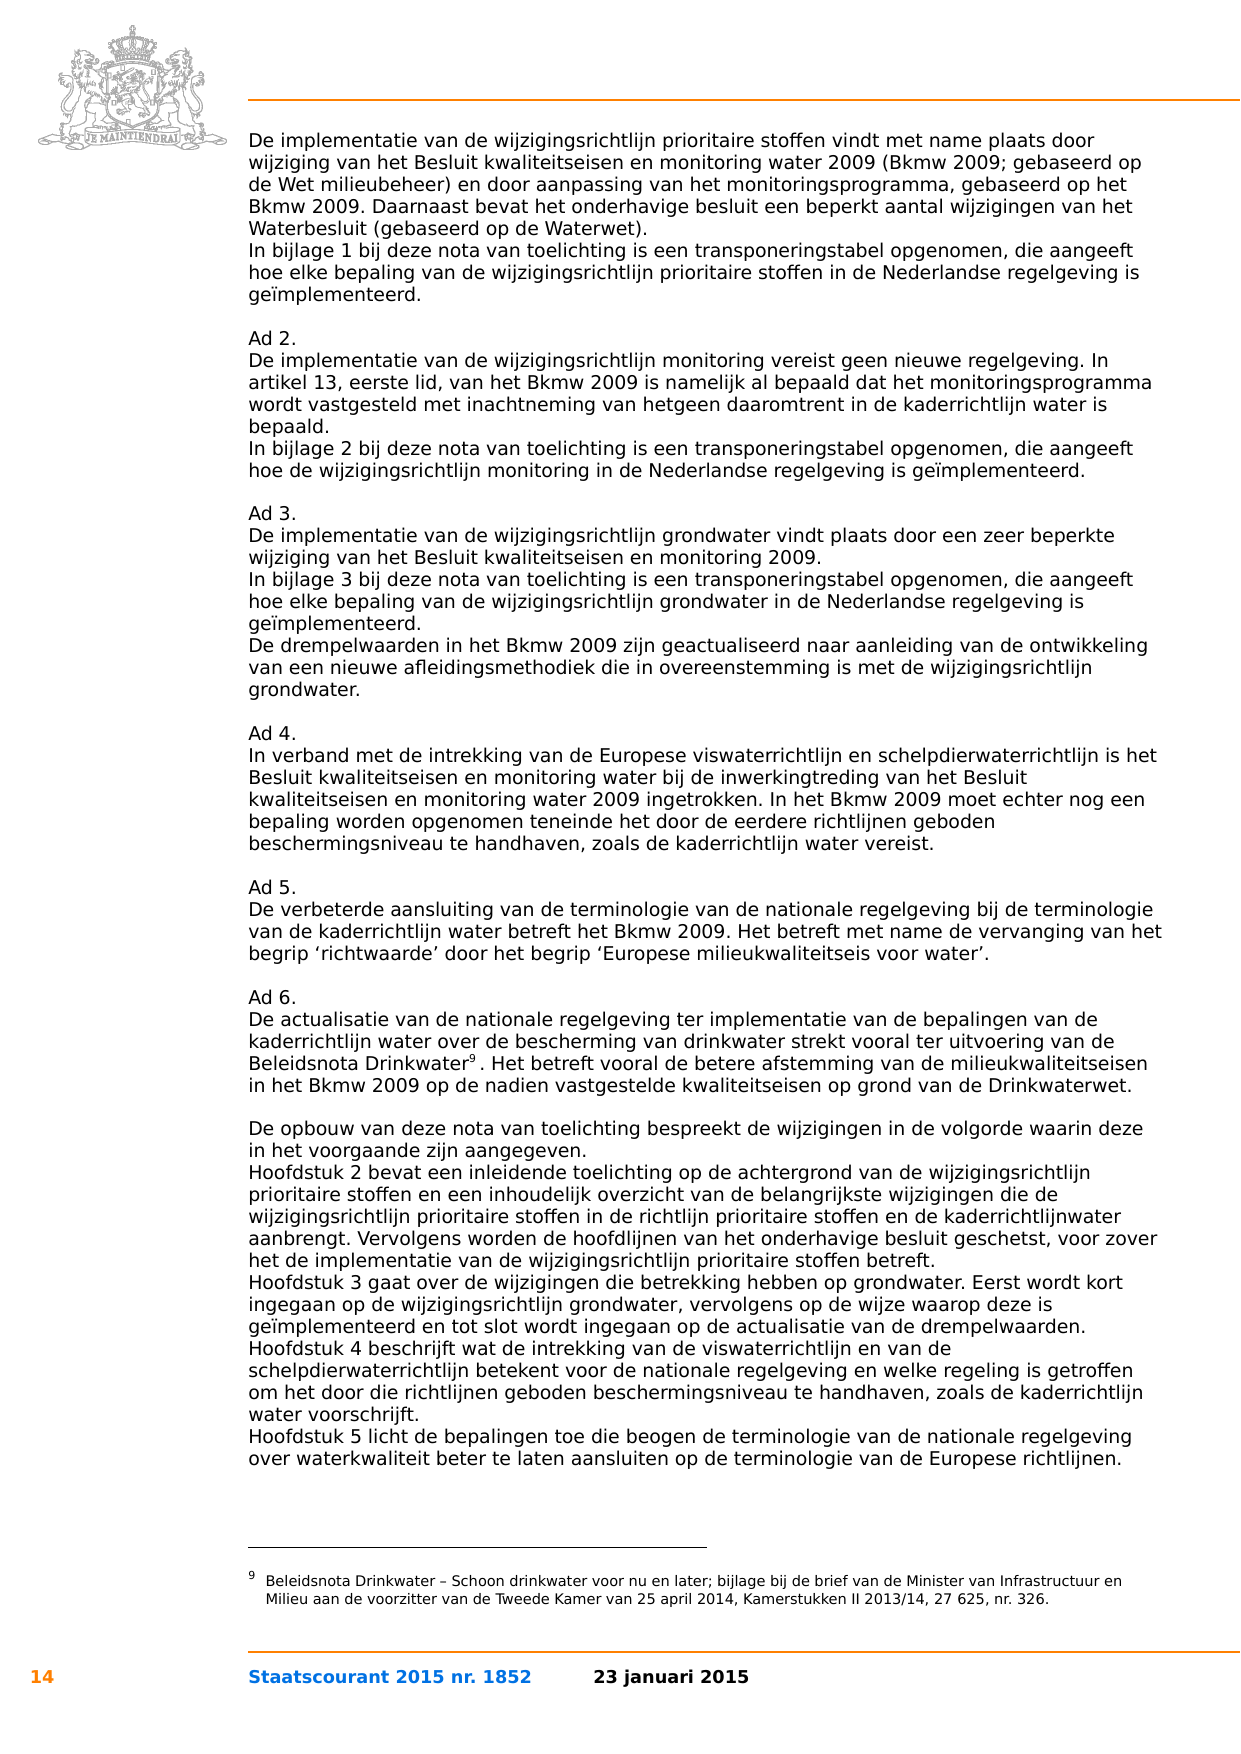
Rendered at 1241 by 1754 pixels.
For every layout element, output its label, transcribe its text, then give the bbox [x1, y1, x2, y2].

text De verbeterde aansluiting van de terminologie van de nationale regelgeving bij de terminologie van de kaderrichtlijn water betreft het Bkmw 2009. Het betreft met name de vervanging van het begrip ‘richtwaarde’ door het begrip ‘Europese milieukwaliteitseis voor water’. [248, 899, 1163, 965]
text De implementatie van de wijzigingsrichtlijn grondwater vindt plaats door een zeer beperkte wijziging van het Besluit kwaliteitseisen en monitoring 2009. [248, 525, 1163, 569]
text Ad 3. [248, 503, 1163, 525]
text Ad 5. [248, 877, 1163, 899]
text Hoofdstuk 4 beschrijft wat de intrekking van de viswaterrichtlijn en van de schelpdierwaterrichtlijn betekent voor de nationale regelgeving en welke regeling is getroffen om het door die richtlijnen geboden beschermingsniveau te handhaven, zoals de kaderrichtlijn water voorschrijft. [248, 1338, 1163, 1426]
text Ad 4. [248, 723, 1163, 745]
text De implementatie van de wijzigingsrichtlijn monitoring vereist geen nieuwe regelgeving. In artikel 13, eerste lid, van het Bkmw 2009 is namelijk al bepaald dat het monitoringsprogramma wordt vastgesteld met inachtneming van hetgeen daaromtrent in de kaderrichtlijn water is bepaald. [248, 349, 1163, 437]
text De actualisatie van de nationale regelgeving ter implementatie van de bepalingen van de kaderrichtlijn water over de bescherming van drinkwater strekt vooral ter uitvoering van de Beleidsnota Drinkwater. Het betreft vooral de betere afstemming van de milieukwaliteitseisen in het Bkmw 2009 op de nadien vastgestelde kwaliteitseisen op grond van de Drinkwaterwet. [248, 1008, 1163, 1096]
text In verband met de intrekking van de Europese viswaterrichtlijn en schelpdierwaterrichtlijn is het Besluit kwaliteitseisen en monitoring water bij de inwerkingtreding van het Besluit kwaliteitseisen en monitoring water 2009 ingetrokken. In het Bkmw 2009 moet echter nog een bepaling worden opgenomen teneinde het door de eerdere richtlijnen geboden beschermingsniveau te handhaven, zoals de kaderrichtlijn water vereist. [248, 745, 1163, 855]
text Ad 2. [248, 328, 1163, 349]
text Hoofdstuk 3 gaat over de wijzigingen die betrekking hebben op grondwater. Eerst wordt kort ingegaan op de wijzigingsrichtlijn grondwater, vervolgens op de wijze waarop deze is geïmplementeerd en tot slot wordt ingegaan op de actualisatie van de drempelwaarden. [248, 1272, 1163, 1338]
text Ad 6. [248, 987, 1163, 1008]
text Beleidsnota Drinkwater – Schoon drinkwater voor nu en later; bijlage bij de brief van de Minister van Infrastructuur en Milieu aan de voorzitter van de Tweede Kamer van 25 april 2014, Kamerstukken II 2013/14, 27 625, nr. 326. [248, 1569, 1163, 1608]
text In bijlage 3 bij deze nota van toelichting is een transponeringstabel opgenomen, die aangeeft hoe elke bepaling van de wijzigingsrichtlijn grondwater in de Nederlandse regelgeving is geïmplementeerd. [248, 569, 1163, 635]
text In bijlage 1 bij deze nota van toelichting is een transponeringstabel opgenomen, die aangeeft hoe elke bepaling van de wijzigingsrichtlijn prioritaire stoffen in de Nederlandse regelgeving is geïmplementeerd. [248, 240, 1163, 306]
picture [38, 25, 227, 150]
text De drempelwaarden in het Bkmw 2009 zijn geactualiseerd naar aanleiding van de ontwikkeling van een nieuwe afleidingsmethodiek die in overeenstemming is met de wijzigingsrichtlijn grondwater. [248, 635, 1163, 701]
text Hoofdstuk 5 licht de bepalingen toe die beogen de terminologie van de nationale regelgeving over waterkwaliteit beter te laten aansluiten op de terminologie van de Europese richtlijnen. [248, 1426, 1163, 1470]
text De implementatie van de wijzigingsrichtlijn prioritaire stoffen vindt met name plaats door wijziging van het Besluit kwaliteitseisen en monitoring water 2009 (Bkmw 2009; gebaseerd op de Wet milieubeheer) en door aanpassing van het monitoringsprogramma, gebaseerd op het Bkmw 2009. Daarnaast bevat het onderhavige besluit een beperkt aantal wijzigingen van het Waterbesluit (gebaseerd op de Waterwet). [248, 130, 1163, 240]
text In bijlage 2 bij deze nota van toelichting is een transponeringstabel opgenomen, die aangeeft hoe de wijzigingsrichtlijn monitoring in de Nederlandse regelgeving is geïmplementeerd. [248, 437, 1163, 481]
text Hoofdstuk 2 bevat een inleidende toelichting op de achtergrond van de wijzigingsrichtlijn prioritaire stoffen en een inhoudelijk overzicht van de belangrijkste wijzigingen die de wijzigingsrichtlijn prioritaire stoffen in de richtlijn prioritaire stoffen en de kaderrichtlijnwater aanbrengt. Vervolgens worden de hoofdlijnen van het onderhavige besluit geschetst, voor zover het de implementatie van de wijzigingsrichtlijn prioritaire stoffen betreft. [248, 1162, 1163, 1272]
text De opbouw van deze nota van toelichting bespreekt de wijzigingen in de volgorde waarin deze in het voorgaande zijn aangegeven. [248, 1118, 1163, 1162]
